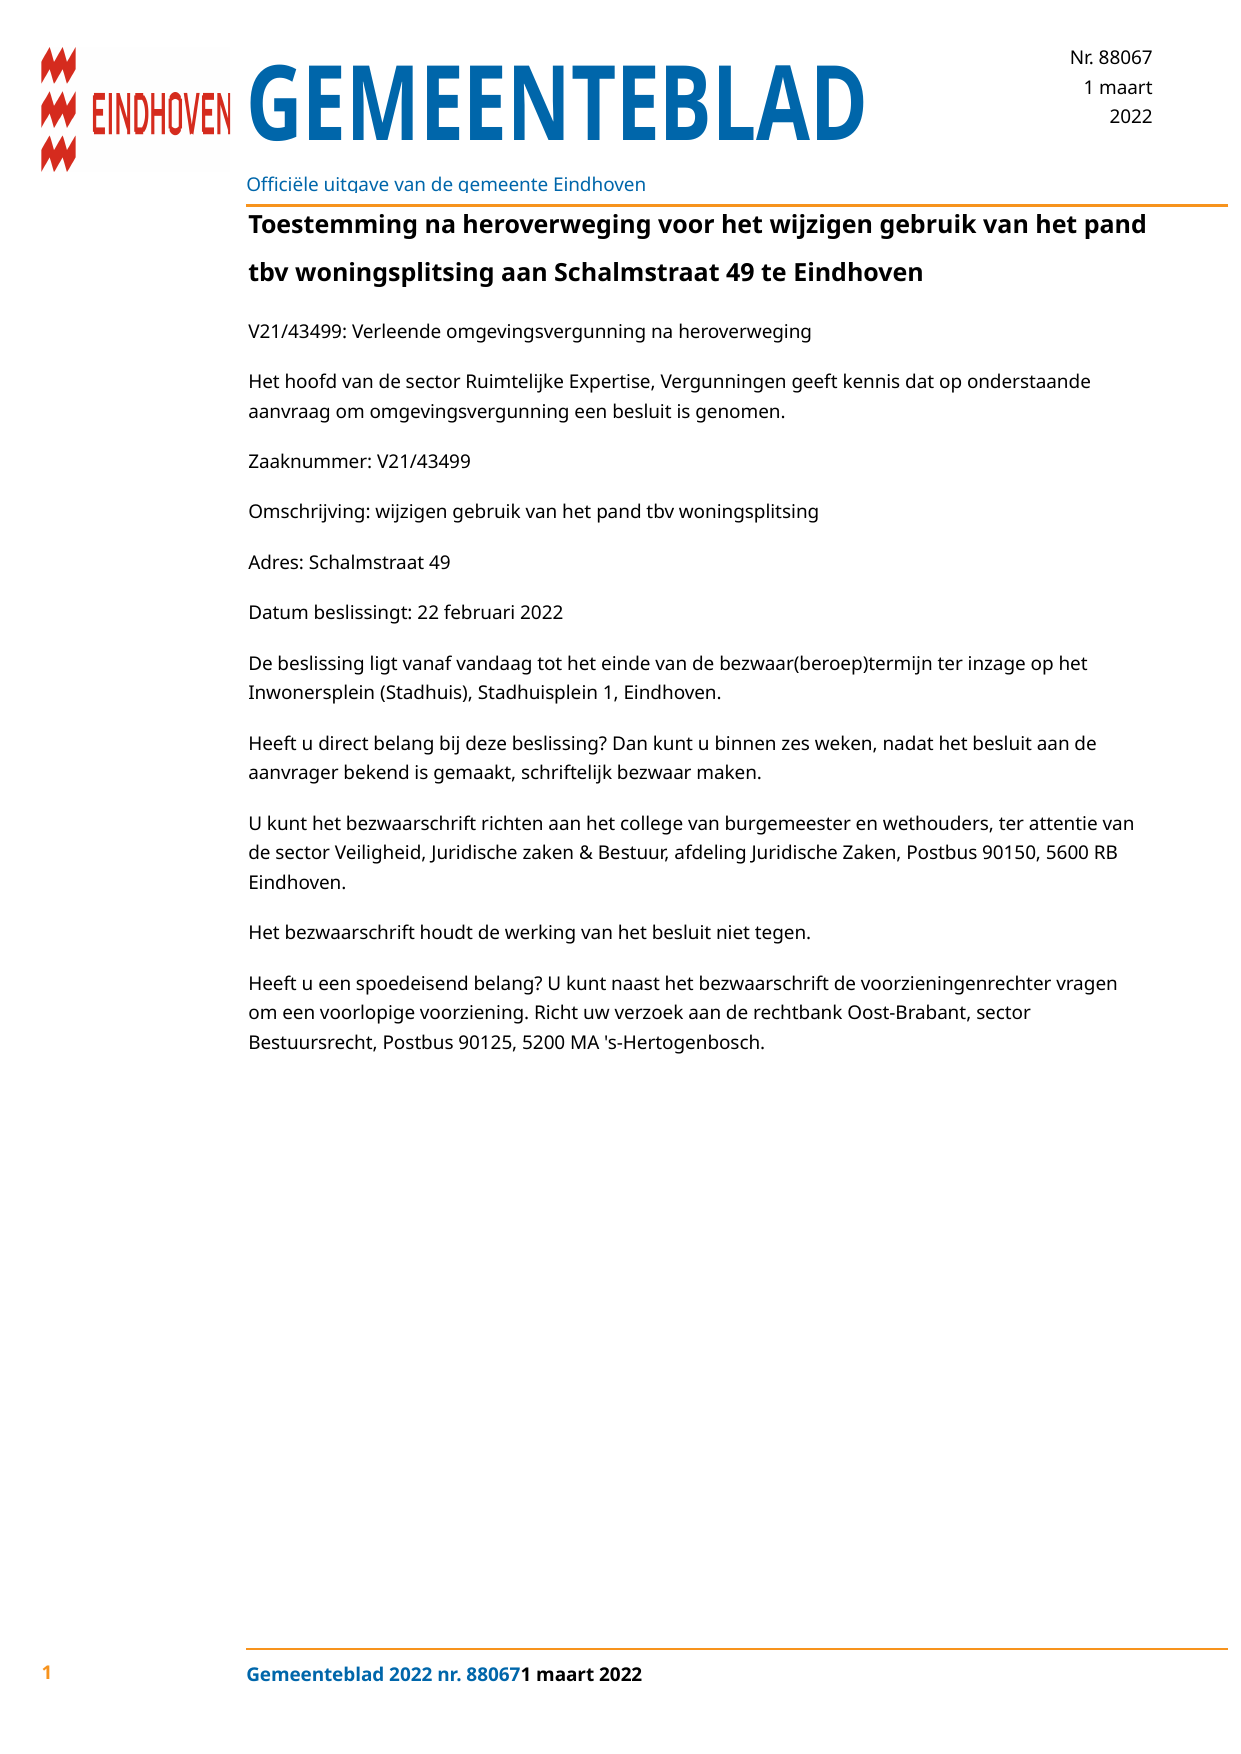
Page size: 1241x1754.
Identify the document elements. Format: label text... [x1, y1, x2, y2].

text Toestemming na heroverweging voor het wijzigen gebruik van het pand tbv woningsplitsing aan Schalmstraat 49 te Eindhoven [248, 207, 1152, 288]
text Datum beslissingt: 22 februari 2022 [248, 599, 1152, 625]
text Omschrijving: wijzigen gebruik van het pand tbv woningsplitsing [248, 499, 1152, 524]
text U kunt het bezwaarschrift richten aan het college van burgemeester en wethouders, ter attentie van de sector Veiligheid, Juridische zaken & Bestuur, afdeling Juridische Zaken, Postbus 90150, 5600 RB Eindhoven. [248, 810, 1152, 895]
text Zaaknummer: V21/43499 [248, 448, 1152, 474]
text V21/43499: Verleende omgevingsvergunning na heroverweging [248, 318, 1152, 344]
text De beslissing ligt vanaf vandaag tot het einde van de bezwaar(beroep)termijn ter inzage op het Inwonersplein (Stadhuis), Stadhuisplein 1, Eindhoven. [248, 650, 1152, 705]
text Adres: Schalmstraat 49 [248, 549, 1152, 575]
text Heeft u direct belang bij deze beslissing? Dan kunt u binnen zes weken, nadat het besluit aan de aanvrager bekend is gemaakt, schriftelijk bezwaar maken. [248, 730, 1152, 785]
text Het hoofd van de sector Ruimtelijke Expertise, Vergunningen geeft kennis dat op onderstaande aanvraag om omgevingsvergunning een besluit is genomen. [248, 368, 1152, 424]
text Heeft u een spoedeisend belang? U kunt naast het bezwaarschrift de voorzieningenrechter vragen om een voorlopige voorziening. Richt uw verzoek aan de rechtbank Oost-Brabant, sector Bestuursrecht, Postbus 90125, 5200 MA 's-Hertogenbosch. [248, 970, 1152, 1055]
picture [41, 47, 231, 172]
text Het bezwaarschrift houdt de werking van het besluit niet tegen. [248, 919, 1152, 945]
